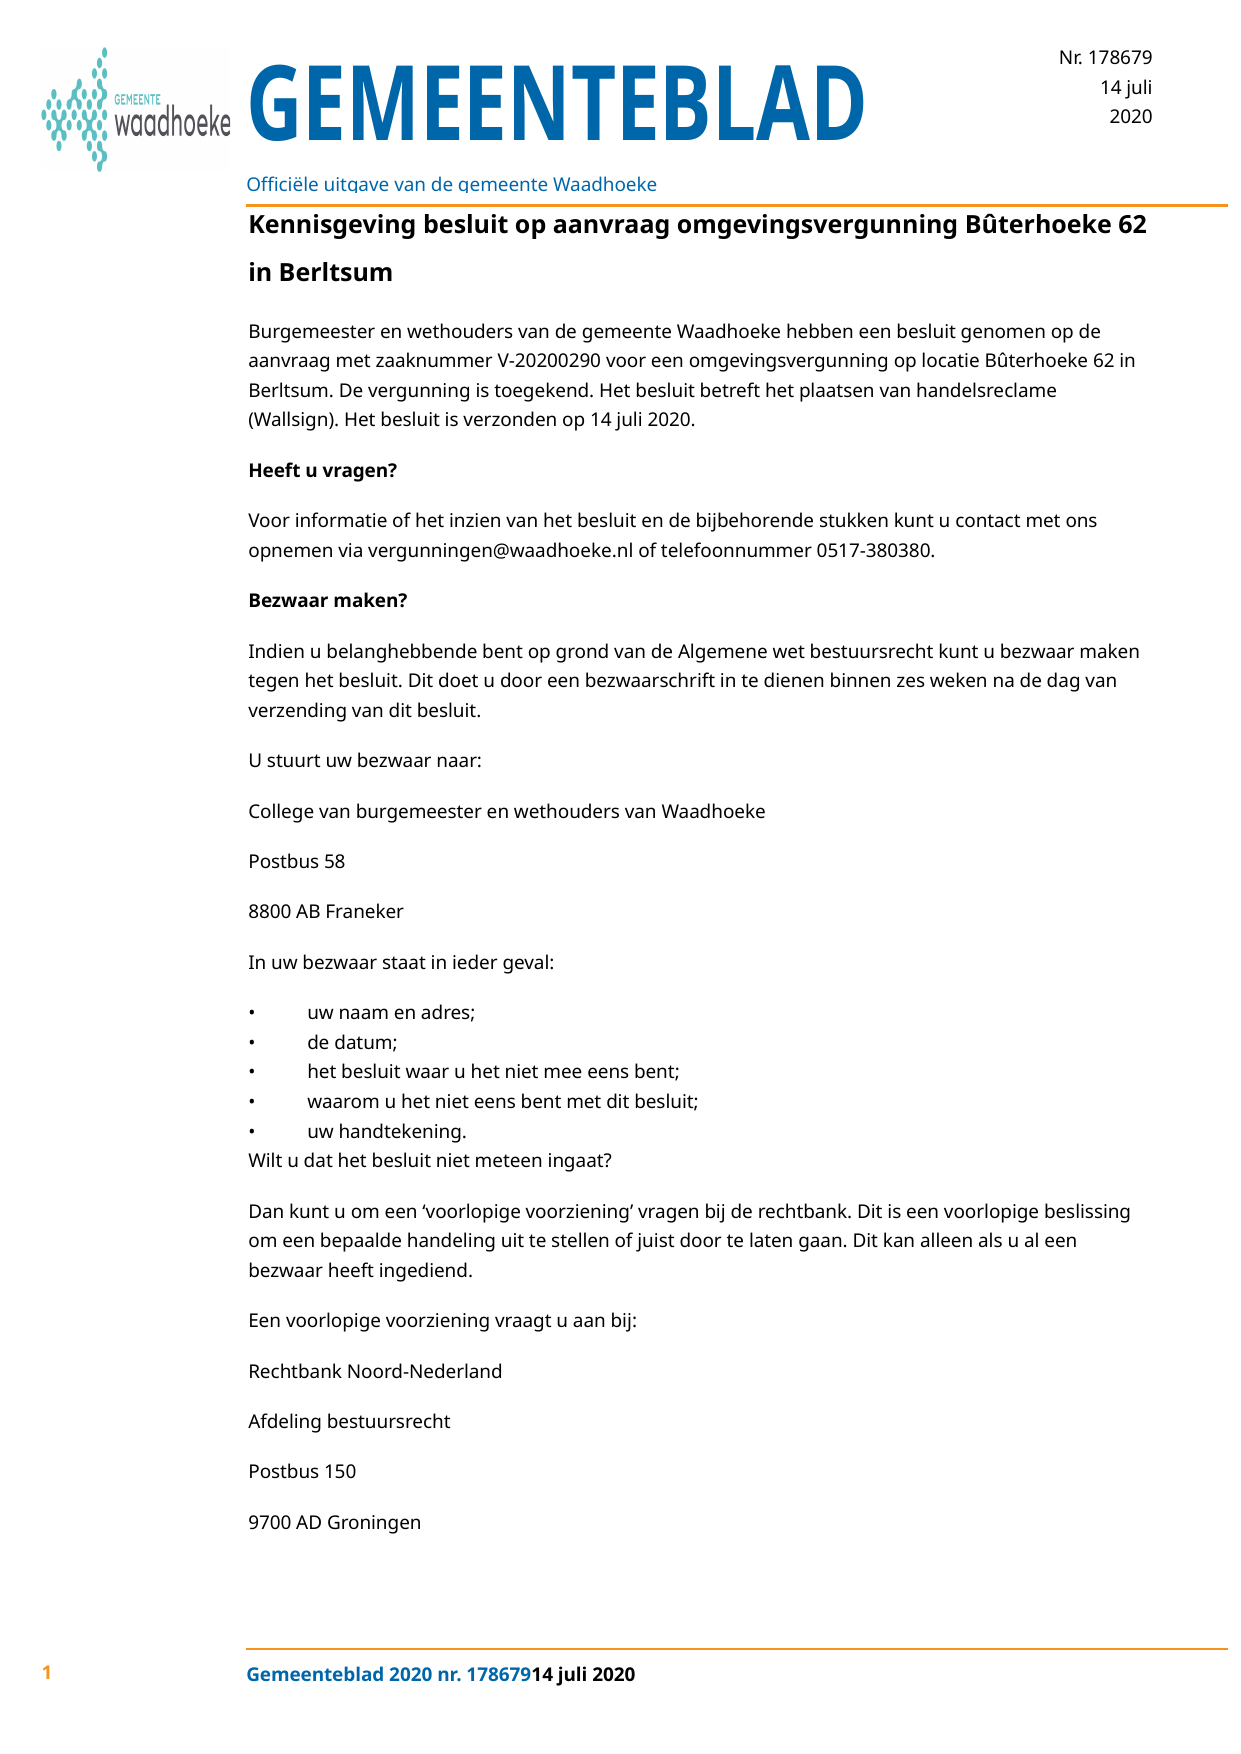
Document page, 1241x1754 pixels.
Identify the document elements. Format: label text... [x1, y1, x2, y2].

text In uw bezwaar staat in ieder geval: [248, 949, 1152, 975]
text Kennisgeving besluit op aanvraag omgevingsvergunning Bûterhoeke 62 in Berltsum [248, 207, 1152, 288]
text Een voorlopige voorziening vraagt u aan bij: [248, 1307, 1152, 1333]
text Postbus 58 [248, 848, 1152, 874]
text Indien u belanghebbende bent op grond van de Algemene wet bestuursrecht kunt u bezwaar maken tegen het besluit. Dit doet u door een bezwaarschrift in te dienen binnen zes weken na de dag van verzending van dit besluit. [248, 638, 1152, 723]
text Postbus 150 [248, 1459, 1152, 1484]
list het besluit waar u het niet mee eens bent; [248, 1059, 1152, 1084]
list uw naam en adres; [248, 999, 1152, 1025]
list de datum; [248, 1029, 1152, 1055]
list uw handtekening. [248, 1118, 1152, 1144]
list waarom u het niet eens bent met dit besluit; [248, 1088, 1152, 1114]
text Afdeling bestuursrecht [248, 1408, 1152, 1434]
text Voor informatie of het inzien van het besluit en de bijbehorende stukken kunt u contact met ons opnemen via vergunningen@waadhoeke.nl of telefoonnummer 0517-380380. [248, 507, 1152, 563]
text Burgemeester en wethouders van de gemeente Waadhoeke hebben een besluit genomen op de aanvraag met zaaknummer V-20200290 voor een omgevingsvergunning op locatie Bûterhoeke 62 in Berltsum. De vergunning is toegekend. Het besluit betreft het plaatsen van handelsreclame (Wallsign). Het besluit is verzonden op 14 juli 2020. [248, 318, 1152, 432]
text 8800 AB Franeker [248, 899, 1152, 924]
text 9700 AD Groningen [248, 1509, 1152, 1535]
text Heeft u vragen? [248, 457, 1152, 483]
text Rechtbank Noord-Nederland [248, 1358, 1152, 1384]
text Wilt u dat het besluit niet meteen ingaat? [248, 1147, 1152, 1173]
text Dan kunt u om een ‘voorlopige voorziening’ vragen bij de rechtbank. Dit is een voorlopige beslissing om een bepaalde handeling uit te stellen of juist door te laten gaan. Dit kan alleen als u al een bezwaar heeft ingediend. [248, 1198, 1152, 1283]
text U stuurt uw bezwaar naar: [248, 747, 1152, 773]
text Bezwaar maken? [248, 587, 1152, 613]
picture [41, 47, 231, 172]
text College van burgemeester en wethouders van Waadhoeke [248, 798, 1152, 824]
